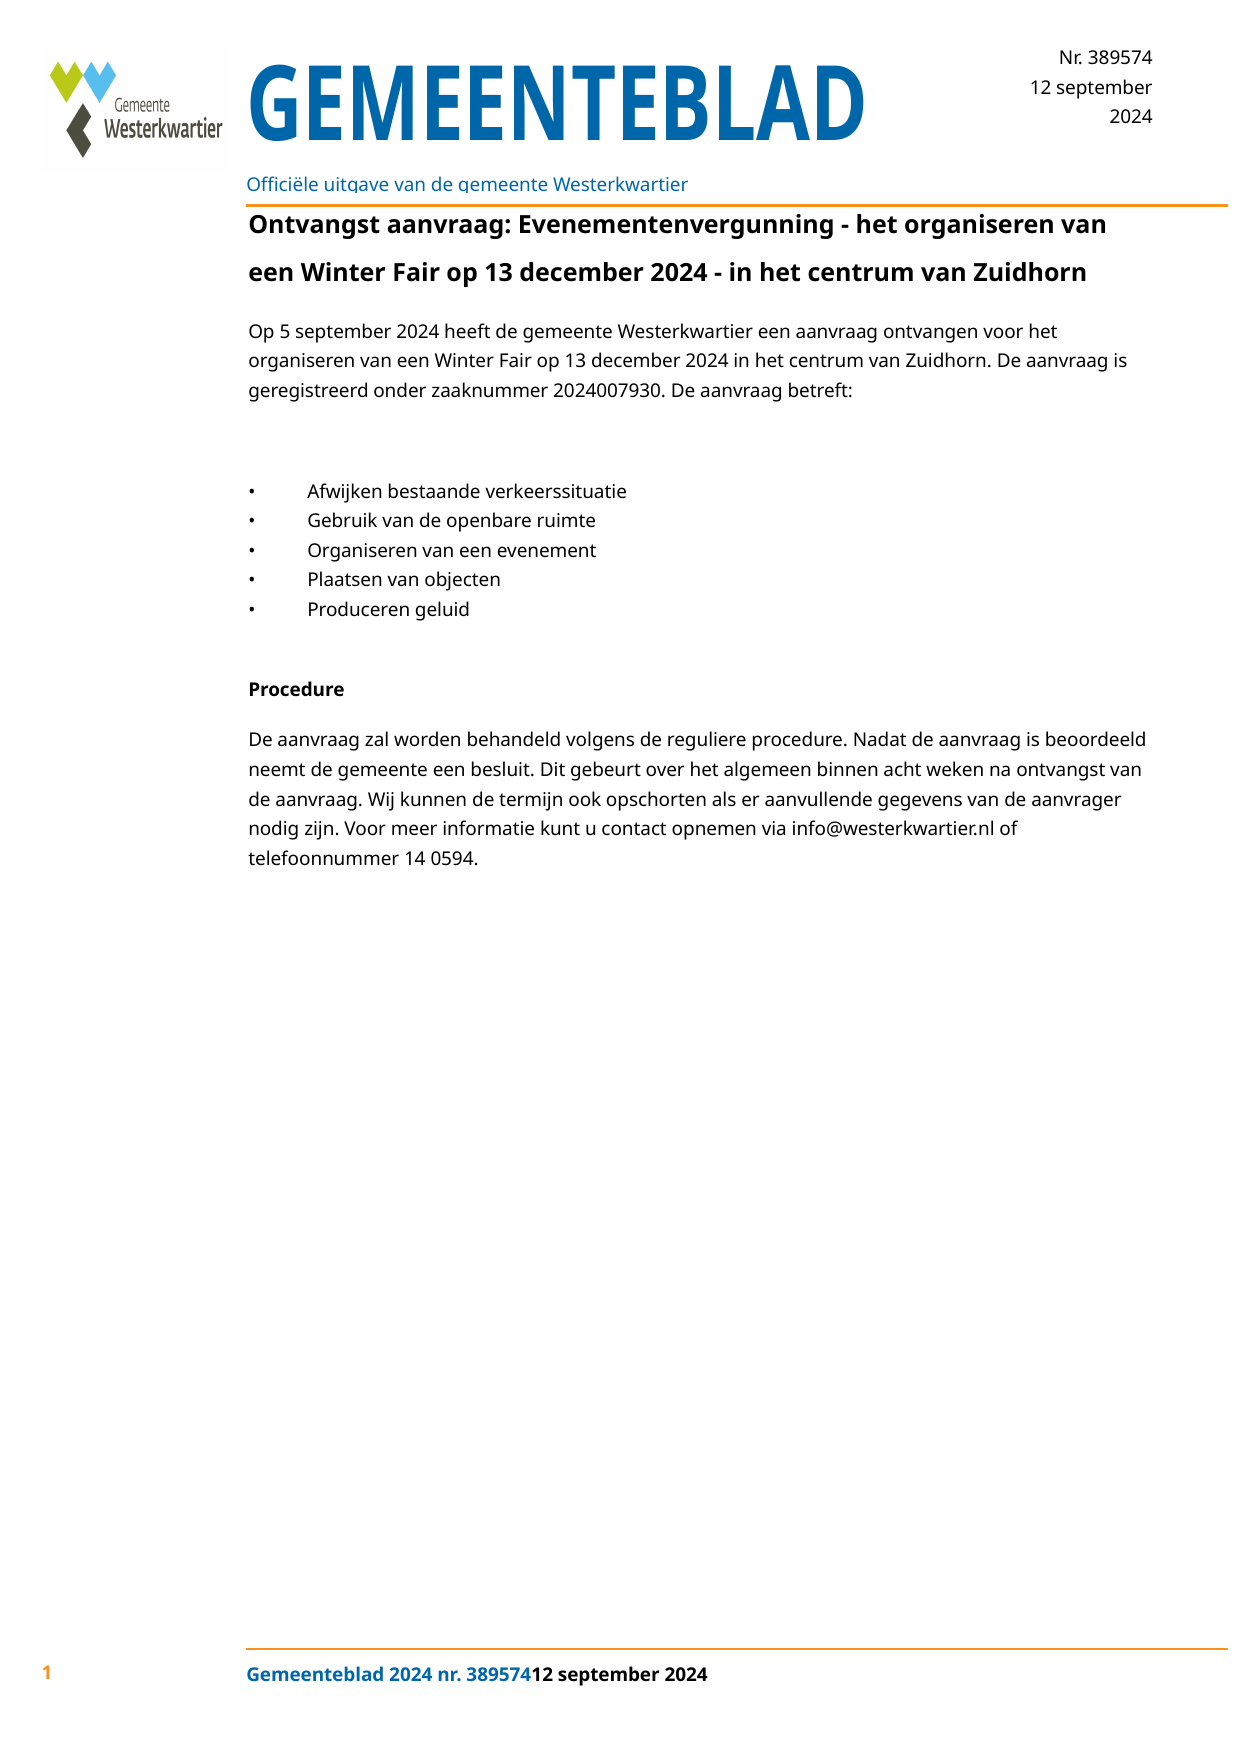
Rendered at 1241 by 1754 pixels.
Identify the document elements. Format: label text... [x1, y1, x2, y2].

text Ontvangst aanvraag: Evenementenvergunning - het organiseren van een Winter Fair op 13 december 2024 - in het centrum van Zuidhorn [248, 207, 1152, 288]
list Gebruik van de openbare ruimte [248, 507, 1152, 533]
list Plaatsen van objecten [248, 567, 1152, 592]
text De aanvraag zal worden behandeld volgens de reguliere procedure. Nadat de aanvraag is beoordeeld neemt de gemeente een besluit. Dit gebeurt over het algemeen binnen acht weken na ontvangst van de aanvraag. Wij kunnen de termijn ook opschorten als er aanvullende gegevens van de aanvrager nodig zijn. Voor meer informatie kunt u contact opnemen via info@westerkwartier.nl of telefoonnummer 14 0594. [248, 727, 1152, 871]
list Afwijken bestaande verkeerssituatie [248, 478, 1152, 504]
text Procedure [248, 676, 1152, 702]
text Op 5 september 2024 heeft de gemeente Westerkwartier een aanvraag ontvangen voor het organiseren van een Winter Fair op 13 december 2024 in het centrum van Zuidhorn. De aanvraag is geregistreerd onder zaaknummer 2024007930. De aanvraag betreft: [248, 318, 1152, 403]
picture [41, 47, 231, 172]
list Organiseren van een evenement [248, 537, 1152, 563]
list Produceren geluid [248, 596, 1152, 622]
